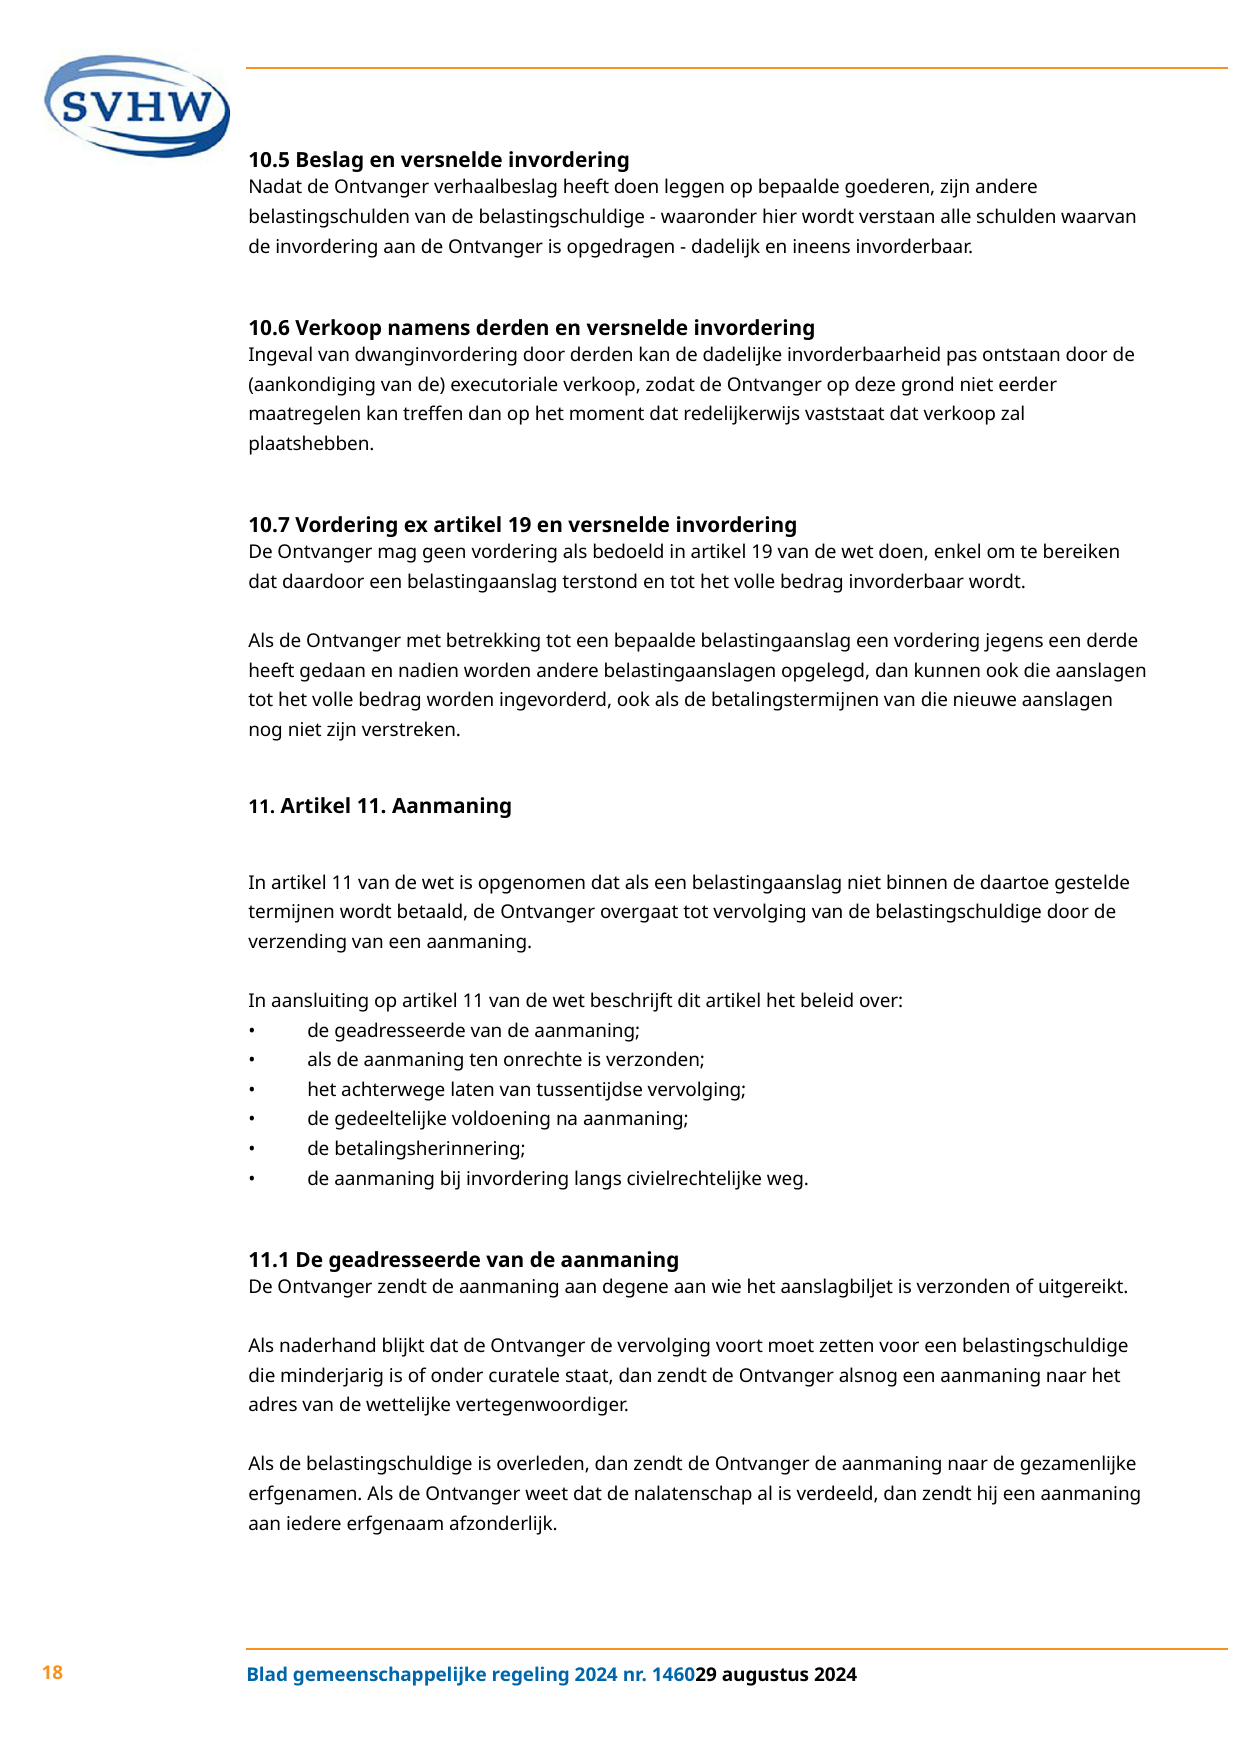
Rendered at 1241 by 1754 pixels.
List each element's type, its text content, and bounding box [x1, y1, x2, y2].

list de geadresseerde van de aanmaning; [248, 1017, 1152, 1042]
text In aansluiting op artikel 11 van de wet beschrijft dit artikel het beleid over: [248, 987, 1152, 1013]
list als de aanmaning ten onrechte is verzonden; [248, 1046, 1152, 1072]
list de betalingsherinnering; [248, 1135, 1152, 1161]
text De Ontvanger zendt de aanmaning aan degene aan wie het aanslagbiljet is verzonden of uitgereikt. [248, 1273, 1152, 1299]
text 10.5 Beslag en versnelde invordering [248, 145, 1152, 174]
text Als de Ontvanger met betrekking tot een bepaalde belastingaanslag een vordering jegens een derde heeft gedaan en nadien worden andere belastingaanslagen opgelegd, dan kunnen ook die aanslagen tot het volle bedrag worden ingevorderd, ook als de betalingstermijnen van die nieuwe aanslagen nog niet zijn verstreken. [248, 627, 1152, 742]
text In artikel 11 van de wet is opgenomen dat als een belastingaanslag niet binnen de daartoe gestelde termijnen wordt betaald, de Ontvanger overgaat tot vervolging van de belastingschuldige door de verzending van een aanmaning. [248, 869, 1152, 954]
text De Ontvanger mag geen vordering als bedoeld in artikel 19 van de wet doen, enkel om te bereiken dat daardoor een belastingaanslag terstond en tot het volle bedrag invorderbaar wordt. [248, 538, 1152, 594]
list de gedeeltelijke voldoening na aanmaning; [248, 1106, 1152, 1131]
list het achterwege laten van tussentijdse vervolging; [248, 1076, 1152, 1102]
text Nadat de Ontvanger verhaalbeslag heeft doen leggen op bepaalde goederen, zijn andere belastingschulden van de belastingschuldige - waaronder hier wordt verstaan alle schulden waarvan de invordering aan de Ontvanger is opgedragen - dadelijk en ineens invorderbaar. [248, 174, 1152, 258]
text 11. Artikel 11. Aanmaning [248, 791, 1152, 819]
text 10.6 Verkoop namens derden en versnelde invordering [248, 313, 1152, 341]
text 11.1 De geadresseerde van de aanmaning [248, 1245, 1152, 1273]
text Als naderhand blijkt dat de Ontvanger de vervolging voort moet zetten voor een belastingschuldige die minderjarig is of onder curatele staat, dan zendt de Ontvanger alsnog een aanmaning naar het adres van de wettelijke vertegenwoordiger. [248, 1332, 1152, 1417]
list de aanmaning bij invordering langs civielrechtelijke weg. [248, 1165, 1152, 1190]
text 10.7 Vordering ex artikel 19 en versnelde invordering [248, 510, 1152, 538]
text Ingeval van dwanginvordering door derden kan de dadelijke invorderbaarheid pas ontstaan door de (aankondiging van de) executoriale verkoop, zodat de Ontvanger op deze grond niet eerder maatregelen kan treffen dan op het moment dat redelijkerwijs vaststaat dat verkoop zal plaatshebben. [248, 341, 1152, 456]
picture [41, 47, 231, 172]
text Als de belastingschuldige is overleden, dan zendt de Ontvanger de aanmaning naar de gezamenlijke erfgenamen. Als de Ontvanger weet dat de nalatenschap al is verdeeld, dan zendt hij een aanmaning aan iedere erfgenaam afzonderlijk. [248, 1451, 1152, 1536]
